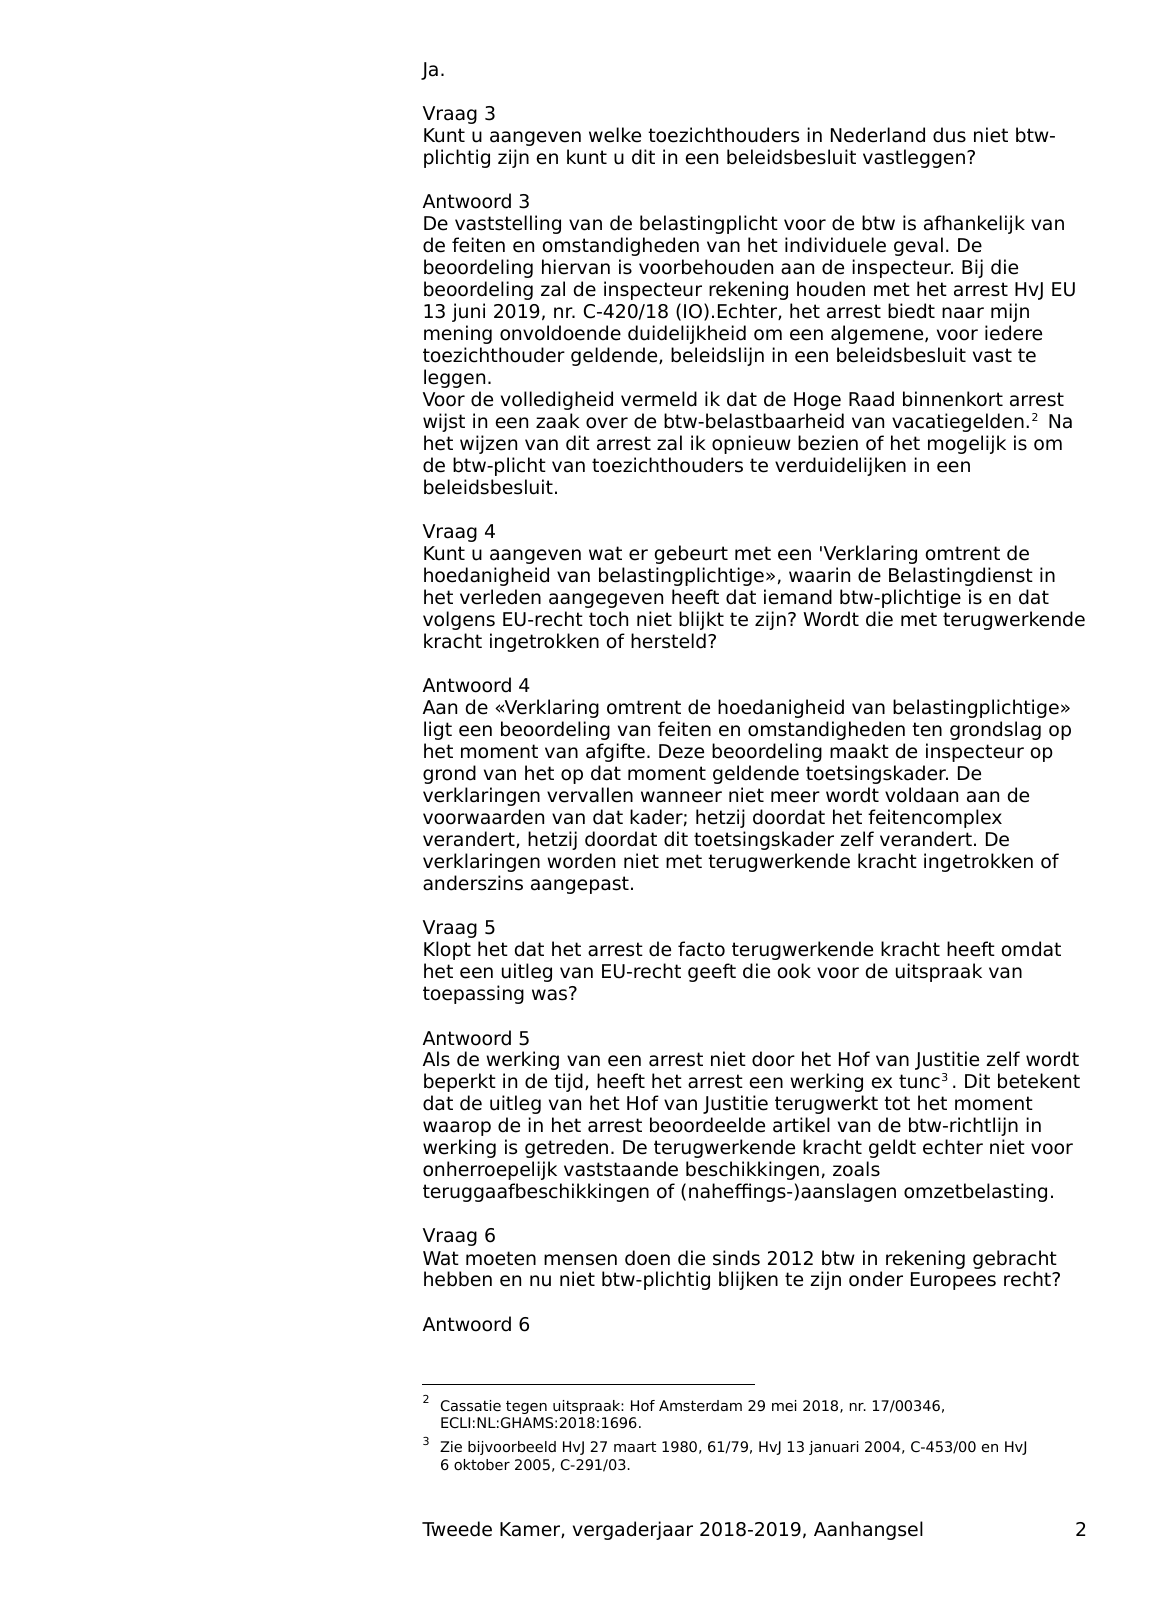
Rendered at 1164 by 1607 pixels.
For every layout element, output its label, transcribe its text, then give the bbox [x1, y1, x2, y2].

text Vraag 3 [422, 103, 1087, 125]
text Antwoord 4 [422, 675, 1087, 697]
text De vaststelling van de belastingplicht voor de btw is afhankelijk van de feiten en omstandigheden van het individuele geval. De beoordeling hiervan is voorbehouden aan de inspecteur. Bij die beoordeling zal de inspecteur rekening houden met het arrest HvJ EU 13 juni 2019, nr. C-420/18 (IO).Echter, het arrest biedt naar mijn mening onvoldoende duidelijkheid om een algemene, voor iedere toezichthouder geldende, beleidslijn in een beleidsbesluit vast te leggen. [422, 213, 1087, 389]
text Aan de «Verklaring omtrent de hoedanigheid van belastingplichtige» ligt een beoordeling van feiten en omstandigheden ten grondslag op het moment van afgifte. Deze beoordeling maakt de inspecteur op grond van het op dat moment geldende toetsingskader. De verklaringen vervallen wanneer niet meer wordt voldaan aan de voorwaarden van dat kader; hetzij doordat het feitencomplex verandert, hetzij doordat dit toetsingskader zelf verandert. De verklaringen worden niet met terugwerkende kracht ingetrokken of anderszins aangepast. [422, 697, 1087, 895]
text Wat moeten mensen doen die sinds 2012 btw in rekening gebracht hebben en nu niet btw-plichtig blijken te zijn onder Europees recht? [422, 1247, 1087, 1291]
text Zie bijvoorbeeld HvJ 27 maart 1980, 61/79, HvJ 13 januari 2004, C-453/00 en HvJ 6 oktober 2005, C-291/03. [422, 1435, 1087, 1474]
text Kunt u aangeven welke toezichthouders in Nederland dus niet btw-plichtig zijn en kunt u dit in een beleidsbesluit vastleggen? [422, 125, 1087, 169]
text Voor de volledigheid vermeld ik dat de Hoge Raad binnenkort arrest wijst in een zaak over de btw-belastbaarheid van vacatiegelden. Na het wijzen van dit arrest zal ik opnieuw bezien of het mogelijk is om de btw-plicht van toezichthouders te verduidelijken in een beleidsbesluit. [422, 389, 1087, 499]
text Als de werking van een arrest niet door het Hof van Justitie zelf wordt beperkt in de tijd, heeft het arrest een werking ex tunc. Dit betekent dat de uitleg van het Hof van Justitie terugwerkt tot het moment waarop de in het arrest beoordeelde artikel van de btw-richtlijn in werking is getreden. De terugwerkende kracht geldt echter niet voor onherroepelijk vaststaande beschikkingen, zoals teruggaafbeschikkingen of (naheffings-)aanslagen omzetbelasting. [422, 1049, 1087, 1203]
text Klopt het dat het arrest de facto terugwerkende kracht heeft omdat het een uitleg van EU-recht geeft die ook voor de uitspraak van toepassing was? [422, 939, 1087, 1005]
text Antwoord 5 [422, 1027, 1087, 1049]
text Kunt u aangeven wat er gebeurt met een 'Verklaring omtrent de hoedanigheid van belastingplichtige», waarin de Belastingdienst in het verleden aangegeven heeft dat iemand btw-plichtige is en dat volgens EU-recht toch niet blijkt te zijn? Wordt die met terugwerkende kracht ingetrokken of hersteld? [422, 543, 1087, 653]
text Ja. [422, 59, 1087, 81]
text Vraag 4 [422, 521, 1087, 543]
text Antwoord 3 [422, 191, 1087, 213]
text Vraag 5 [422, 917, 1087, 939]
text Vraag 6 [422, 1225, 1087, 1247]
text Cassatie tegen uitspraak: Hof Amsterdam 29 mei 2018, nr. 17/00346, ECLI:NL:GHAMS:2018:1696. [422, 1393, 1087, 1432]
text Antwoord 6 [422, 1313, 1087, 1336]
